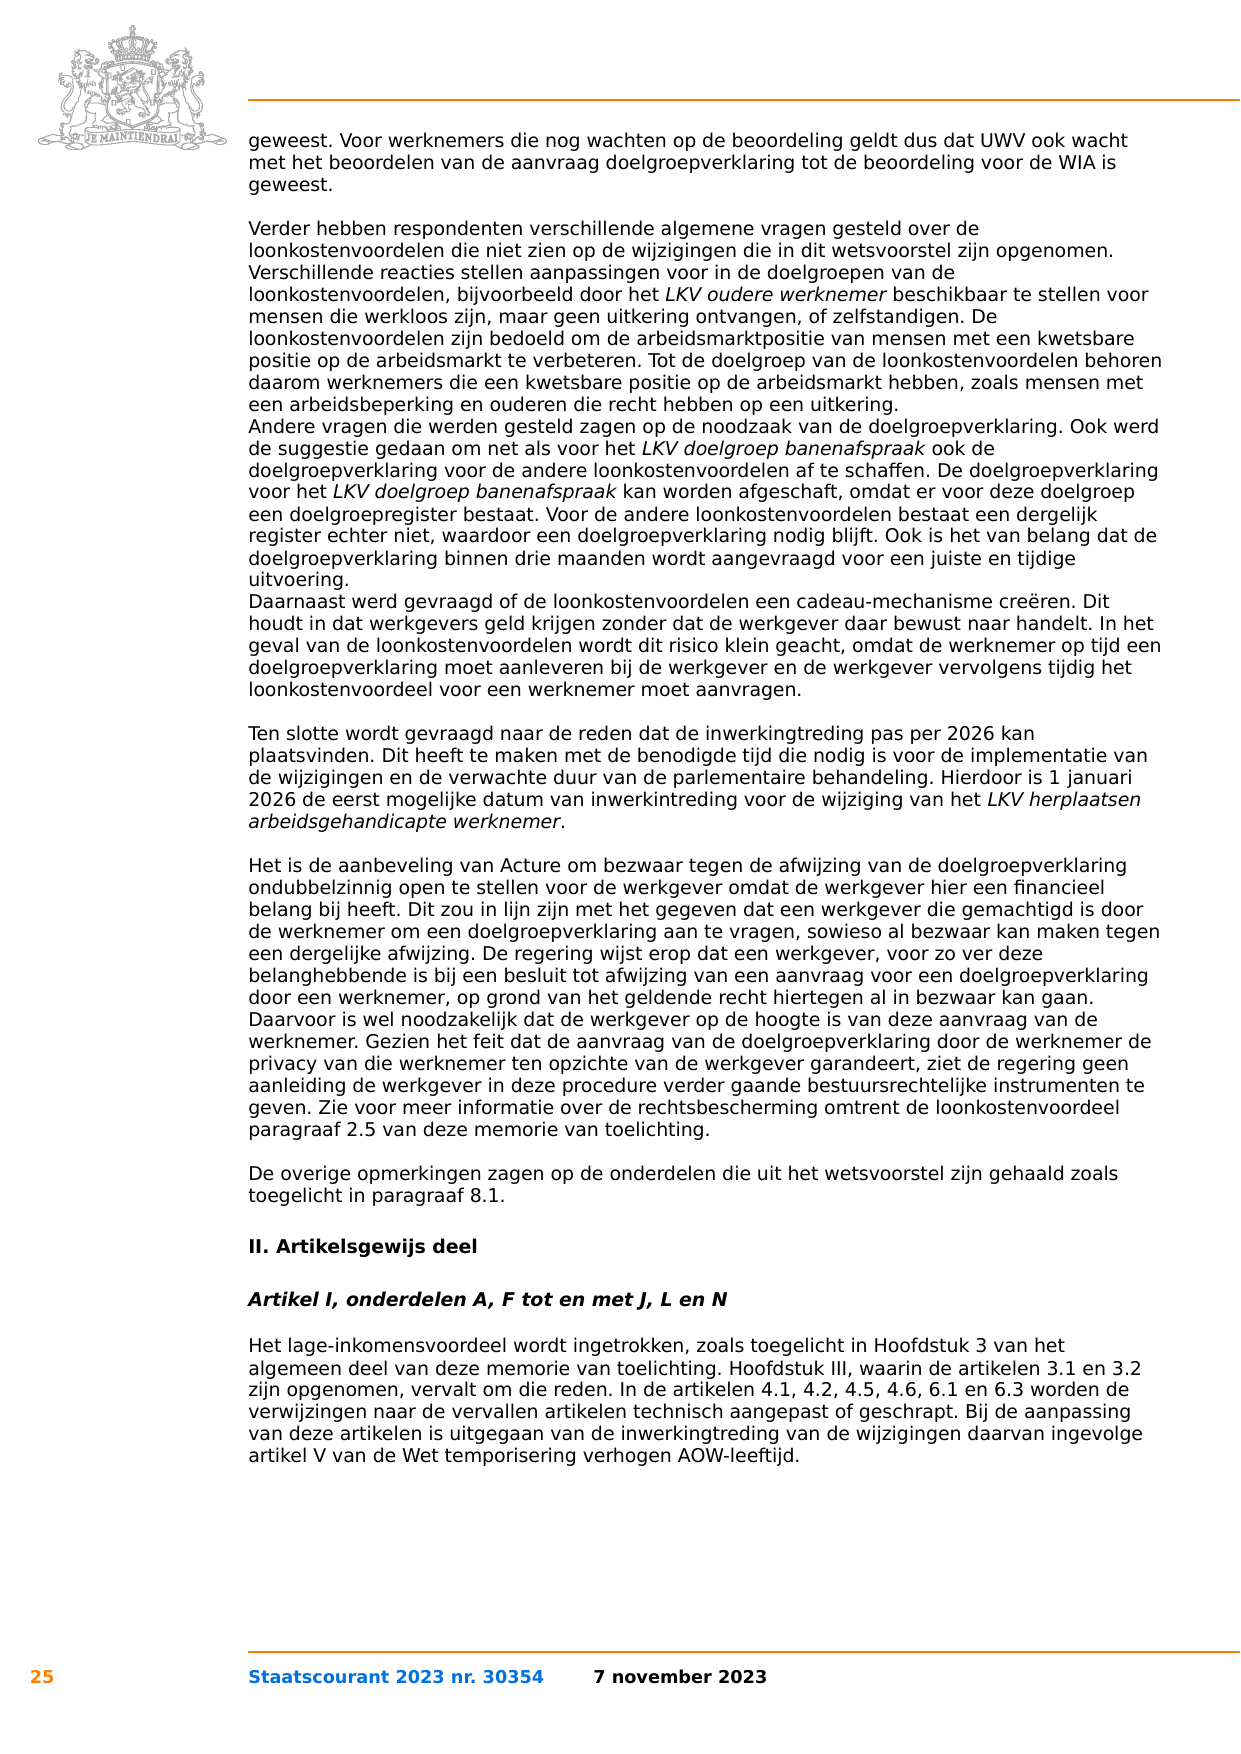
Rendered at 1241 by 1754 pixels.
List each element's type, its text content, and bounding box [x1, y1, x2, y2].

text Het is de aanbeveling van Acture om bezwaar tegen de afwijzing van de doelgroepverklaring ondubbelzinnig open te stellen voor de werkgever omdat de werkgever hier een financieel belang bij heeft. Dit zou in lijn zijn met het gegeven dat een werkgever die gemachtigd is door de werknemer om een doelgroepverklaring aan te vragen, sowieso al bezwaar kan maken tegen een dergelijke afwijzing. De regering wijst erop dat een werkgever, voor zo ver deze belanghebbende is bij een besluit tot afwijzing van een aanvraag voor een doelgroepverklaring door een werknemer, op grond van het geldende recht hiertegen al in bezwaar kan gaan. Daarvoor is wel noodzakelijk dat de werkgever op de hoogte is van deze aanvraag van de werknemer. Gezien het feit dat de aanvraag van de doelgroepverklaring door de werknemer de privacy van die werknemer ten opzichte van de werkgever garandeert, ziet de regering geen aanleiding de werkgever in deze procedure verder gaande bestuursrechtelijke instrumenten te geven. Zie voor meer informatie over de rechtsbescherming omtrent de loonkostenvoordeel paragraaf 2.5 van deze memorie van toelichting. [248, 855, 1163, 1141]
text Andere vragen die werden gesteld zagen op de noodzaak van de doelgroepverklaring. Ook werd de suggestie gedaan om net als voor het LKV doelgroep banenafspraak ook de doelgroepverklaring voor de andere loonkostenvoordelen af te schaffen. De doelgroepverklaring voor het LKV doelgroep banenafspraak kan worden afgeschaft, omdat er voor deze doelgroep een doelgroepregister bestaat. Voor de andere loonkostenvoordelen bestaat een dergelijk register echter niet, waardoor een doelgroepverklaring nodig blijft. Ook is het van belang dat de doelgroepverklaring binnen drie maanden wordt aangevraagd voor een juiste en tijdige uitvoering. [248, 416, 1163, 591]
subtitle Artikel I, onderdelen A, F tot en met J, L en N [248, 1288, 1163, 1310]
text Daarnaast werd gevraagd of de loonkostenvoordelen een cadeau-mechanisme creëren. Dit houdt in dat werkgevers geld krijgen zonder dat de werkgever daar bewust naar handelt. In het geval van de loonkostenvoordelen wordt dit risico klein geacht, omdat de werknemer op tijd een doelgroepverklaring moet aanleveren bij de werkgever en de werkgever vervolgens tijdig het loonkostenvoordeel voor een werknemer moet aanvragen. [248, 591, 1163, 701]
text Verder hebben respondenten verschillende algemene vragen gesteld over de loonkostenvoordelen die niet zien op de wijzigingen die in dit wetsvoorstel zijn opgenomen. Verschillende reacties stellen aanpassingen voor in de doelgroepen van de loonkostenvoordelen, bijvoorbeeld door het LKV oudere werknemer beschikbaar te stellen voor mensen die werkloos zijn, maar geen uitkering ontvangen, of zelfstandigen. De loonkostenvoordelen zijn bedoeld om de arbeidsmarktpositie van mensen met een kwetsbare positie op de arbeidsmarkt te verbeteren. Tot de doelgroep van de loonkostenvoordelen behoren daarom werknemers die een kwetsbare positie op de arbeidsmarkt hebben, zoals mensen met een arbeidsbeperking en ouderen die recht hebben op een uitkering. [248, 218, 1163, 416]
text De overige opmerkingen zagen op de onderdelen die uit het wetsvoorstel zijn gehaald zoals toegelicht in paragraaf 8.1. [248, 1162, 1163, 1206]
text geweest. Voor werknemers die nog wachten op de beoordeling geldt dus dat UWV ook wacht met het beoordelen van de aanvraag doelgroepverklaring tot de beoordeling voor de WIA is geweest. [248, 130, 1163, 196]
subtitle II. Artikelsgewijs deel [248, 1236, 1163, 1258]
text Het lage-inkomensvoordeel wordt ingetrokken, zoals toegelicht in Hoofdstuk 3 van het algemeen deel van deze memorie van toelichting. Hoofdstuk III, waarin de artikelen 3.1 en 3.2 zijn opgenomen, vervalt om die reden. In de artikelen 4.1, 4.2, 4.5, 4.6, 6.1 en 6.3 worden de verwijzingen naar de vervallen artikelen technisch aangepast of geschrapt. Bij de aanpassing van deze artikelen is uitgegaan van de inwerkingtreding van de wijzigingen daarvan ingevolge artikel V van de Wet temporisering verhogen AOW-leeftijd. [248, 1335, 1163, 1467]
picture [38, 25, 227, 150]
text Ten slotte wordt gevraagd naar de reden dat de inwerkingtreding pas per 2026 kan plaatsvinden. Dit heeft te maken met de benodigde tijd die nodig is voor de implementatie van de wijzigingen en de verwachte duur van de parlementaire behandeling. Hierdoor is 1 januari 2026 de eerst mogelijke datum van inwerkintreding voor de wijziging van het LKV herplaatsen arbeidsgehandicapte werknemer. [248, 723, 1163, 833]
